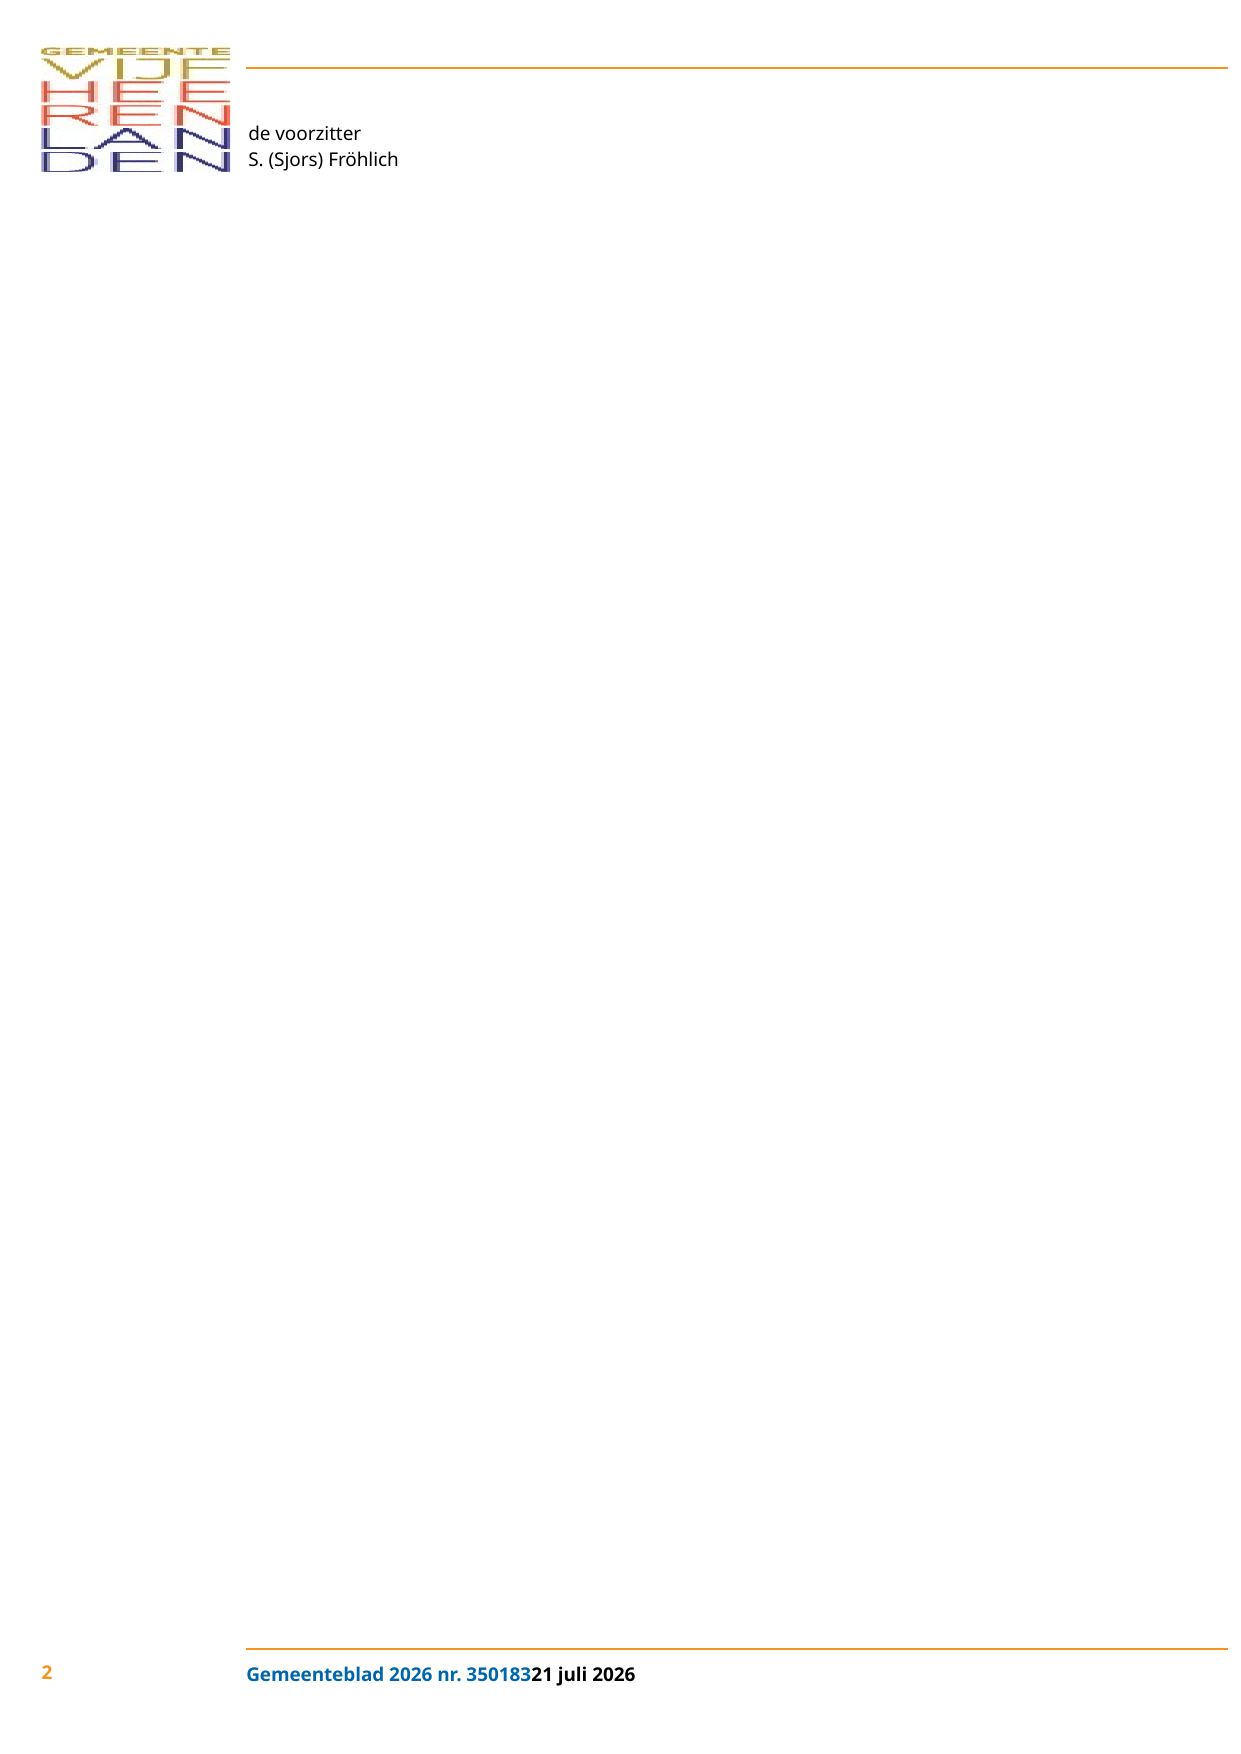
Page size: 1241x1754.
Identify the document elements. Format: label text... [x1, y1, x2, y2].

picture [41, 47, 231, 172]
text S. (Sjors) Fröhlich [248, 146, 1152, 172]
text de voorzitter [248, 121, 1152, 146]
